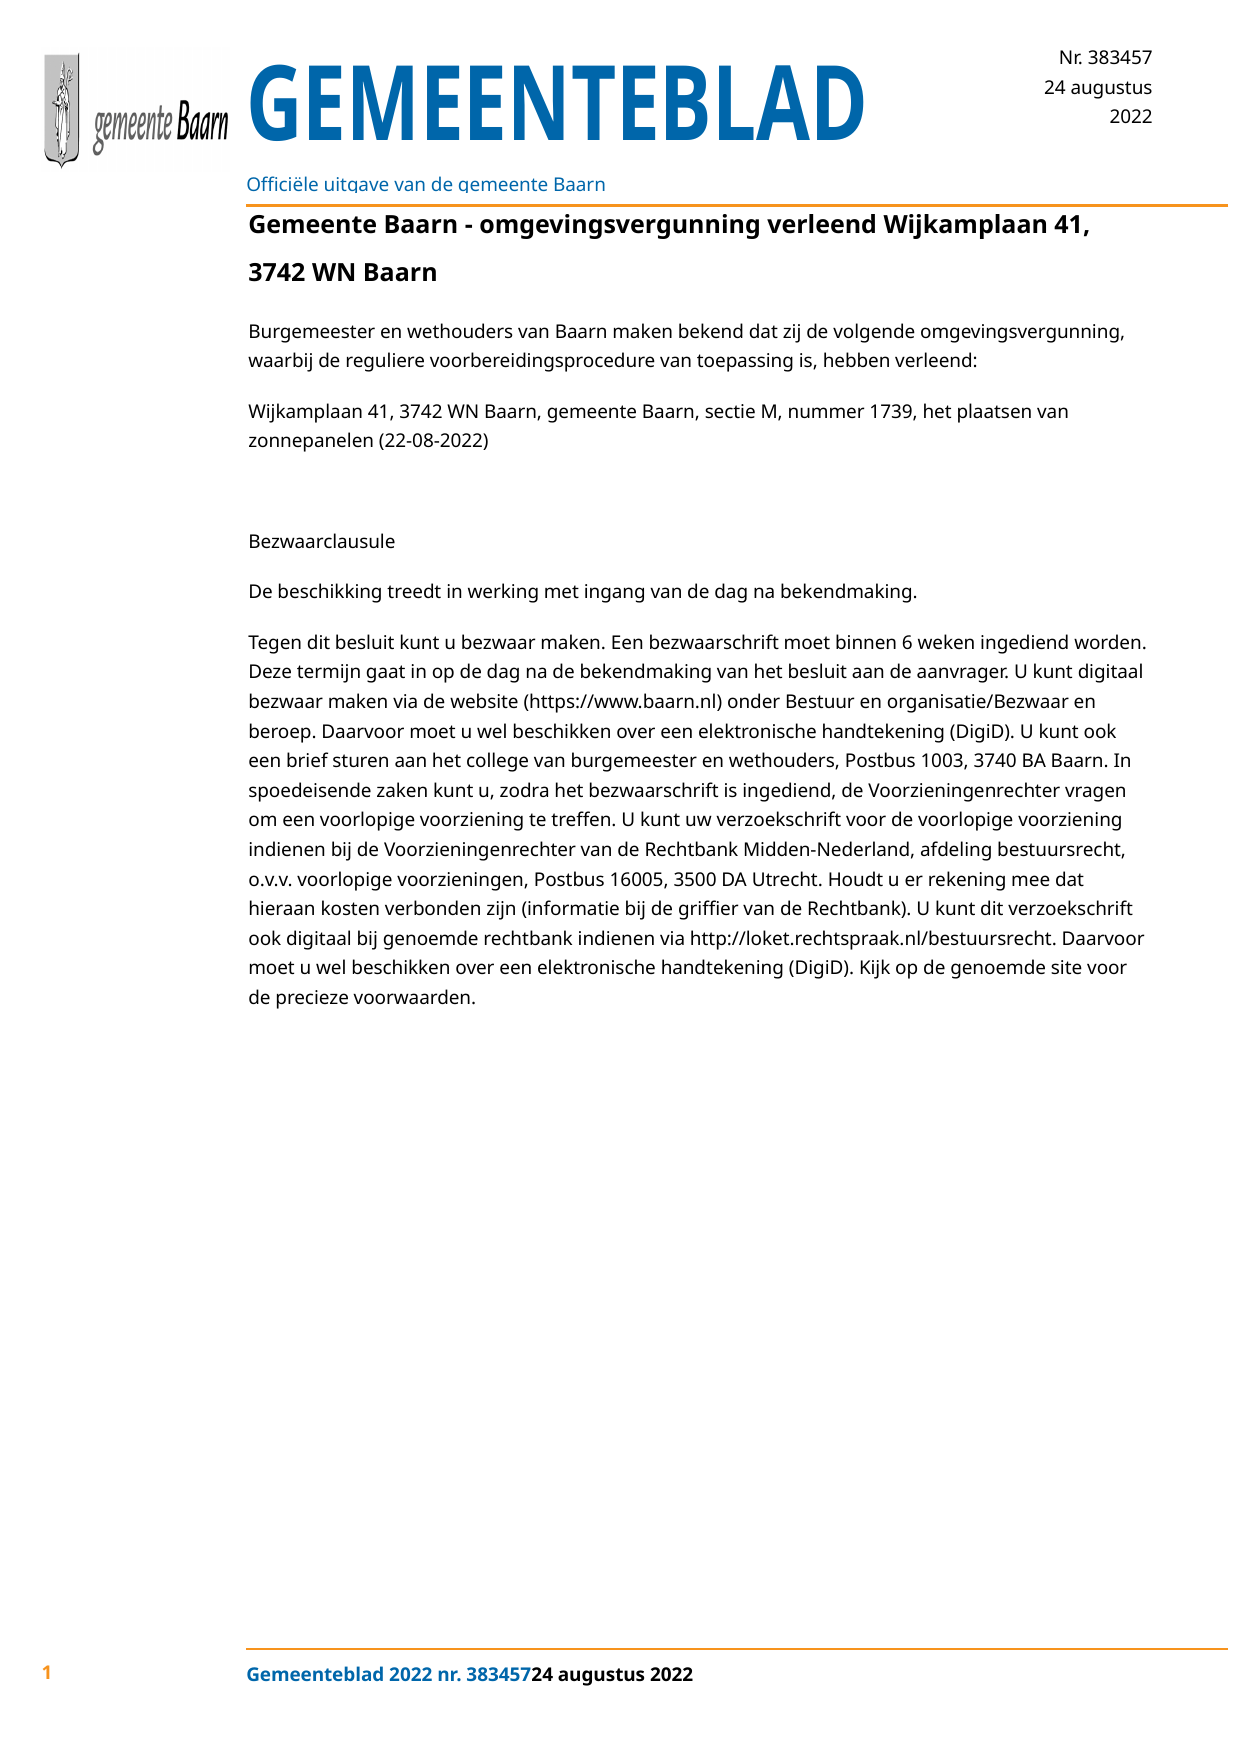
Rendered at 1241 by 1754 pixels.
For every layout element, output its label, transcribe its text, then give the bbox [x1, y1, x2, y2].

text De beschikking treedt in werking met ingang van de dag na bekendmaking. [248, 579, 1152, 604]
text Burgemeester en wethouders van Baarn maken bekend dat zij de volgende omgevingsvergunning, waarbij de reguliere voorbereidingsprocedure van toepassing is, hebben verleend: [248, 318, 1152, 373]
picture [41, 47, 231, 172]
text Bezwaarclausule [248, 528, 1152, 554]
text Tegen dit besluit kunt u bezwaar maken. Een bezwaarschrift moet binnen 6 weken ingediend worden. Deze termijn gaat in op de dag na de bekendmaking van het besluit aan de aanvrager. U kunt digitaal bezwaar maken via de website (https://www.baarn.nl) onder Bestuur en organisatie/Bezwaar en beroep. Daarvoor moet u wel beschikken over een elektronische handtekening (DigiD). U kunt ook een brief sturen aan het college van burgemeester en wethouders, Postbus 1003, 3740 BA Baarn. In spoedeisende zaken kunt u, zodra het bezwaarschrift is ingediend, de Voorzieningenrechter vragen om een voorlopige voorziening te treffen. U kunt uw verzoekschrift voor de voorlopige voorziening indienen bij de Voorzieningenrechter van de Rechtbank Midden-Nederland, afdeling bestuursrecht, o.v.v. voorlopige voorzieningen, Postbus 16005, 3500 DA Utrecht. Houdt u er rekening mee dat hieraan kosten verbonden zijn (informatie bij de griffier van de Rechtbank). U kunt dit verzoekschrift ook digitaal bij genoemde rechtbank indienen via http://loket.rechtspraak.nl/bestuursrecht. Daarvoor moet u wel beschikken over een elektronische handtekening (DigiD). Kijk op de genoemde site voor de precieze voorwaarden. [248, 629, 1152, 1010]
text Wijkamplaan 41, 3742 WN Baarn, gemeente Baarn, sectie M, nummer 1739, het plaatsen van zonnepanelen (22-08-2022) [248, 398, 1152, 453]
text Gemeente Baarn - omgevingsvergunning verleend Wijkamplaan 41, 3742 WN Baarn [248, 207, 1152, 288]
